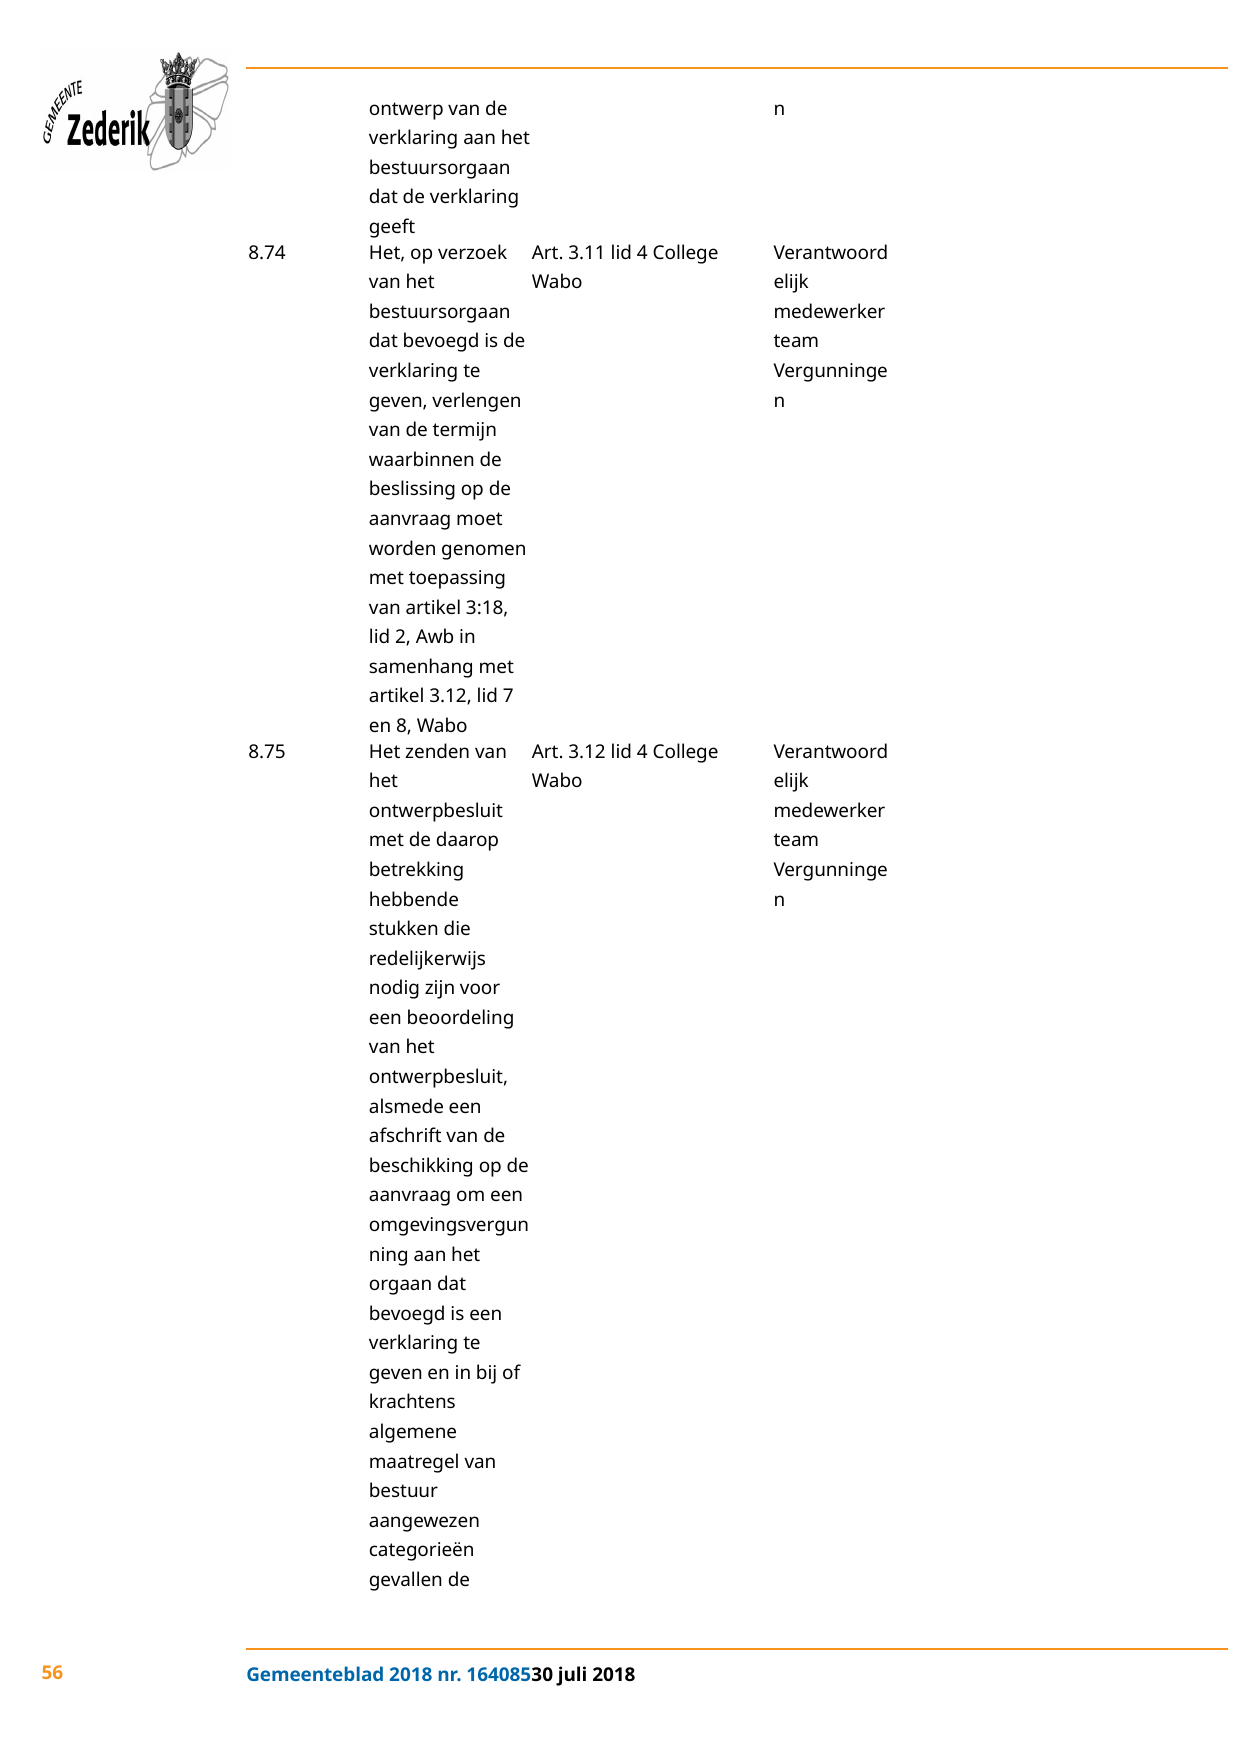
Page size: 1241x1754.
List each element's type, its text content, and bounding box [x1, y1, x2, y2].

table_cell Het, op verzoek van het bestuursorgaan dat bevoegd is de verklaring te geven, verlengen van de termijn waarbinnen de beslissing op de aanvraag moet worden genomen met toepassing van artikel 3:18, lid 2, Awb in samenhang met artikel 3.12, lid 7 en 8, Wabo [369, 239, 532, 738]
table_cell [1015, 738, 1152, 1592]
table_cell [532, 95, 652, 239]
table_cell Art. 3.12 lid 4 Wabo [532, 738, 652, 1592]
table_cell [653, 95, 773, 239]
table_cell [894, 95, 1015, 239]
table_cell n [773, 95, 894, 239]
table_cell 8.75 [248, 738, 369, 1592]
table_cell Verantwoordelijk medewerker team Vergunningen [773, 239, 894, 738]
table_cell ontwerp van de verklaring aan het bestuursorgaan dat de verklaring geeft [369, 95, 532, 239]
table_cell [894, 239, 1015, 738]
table_cell 8.74 [248, 239, 369, 738]
table_cell [1015, 95, 1152, 239]
table_cell [1015, 239, 1152, 738]
table_cell [894, 738, 1015, 1592]
table_cell Verantwoordelijk medewerker team Vergunningen [773, 738, 894, 1592]
table_cell College [653, 738, 773, 1592]
table_cell College [653, 239, 773, 738]
table_cell Het zenden van het ontwerpbesluit met de daarop betrekking hebbende stukken die redelijkerwijs nodig zijn voor een beoordeling van het ontwerpbesluit, alsmede een afschrift van de beschikking op de aanvraag om een omgevingsvergunning aan het orgaan dat bevoegd is een verklaring te geven en in bij of krachtens algemene maatregel van bestuur aangewezen categorieën gevallen de [369, 738, 532, 1592]
table_cell Art. 3.11 lid 4 Wabo [532, 239, 652, 738]
table_cell [248, 95, 369, 239]
picture [41, 47, 231, 172]
